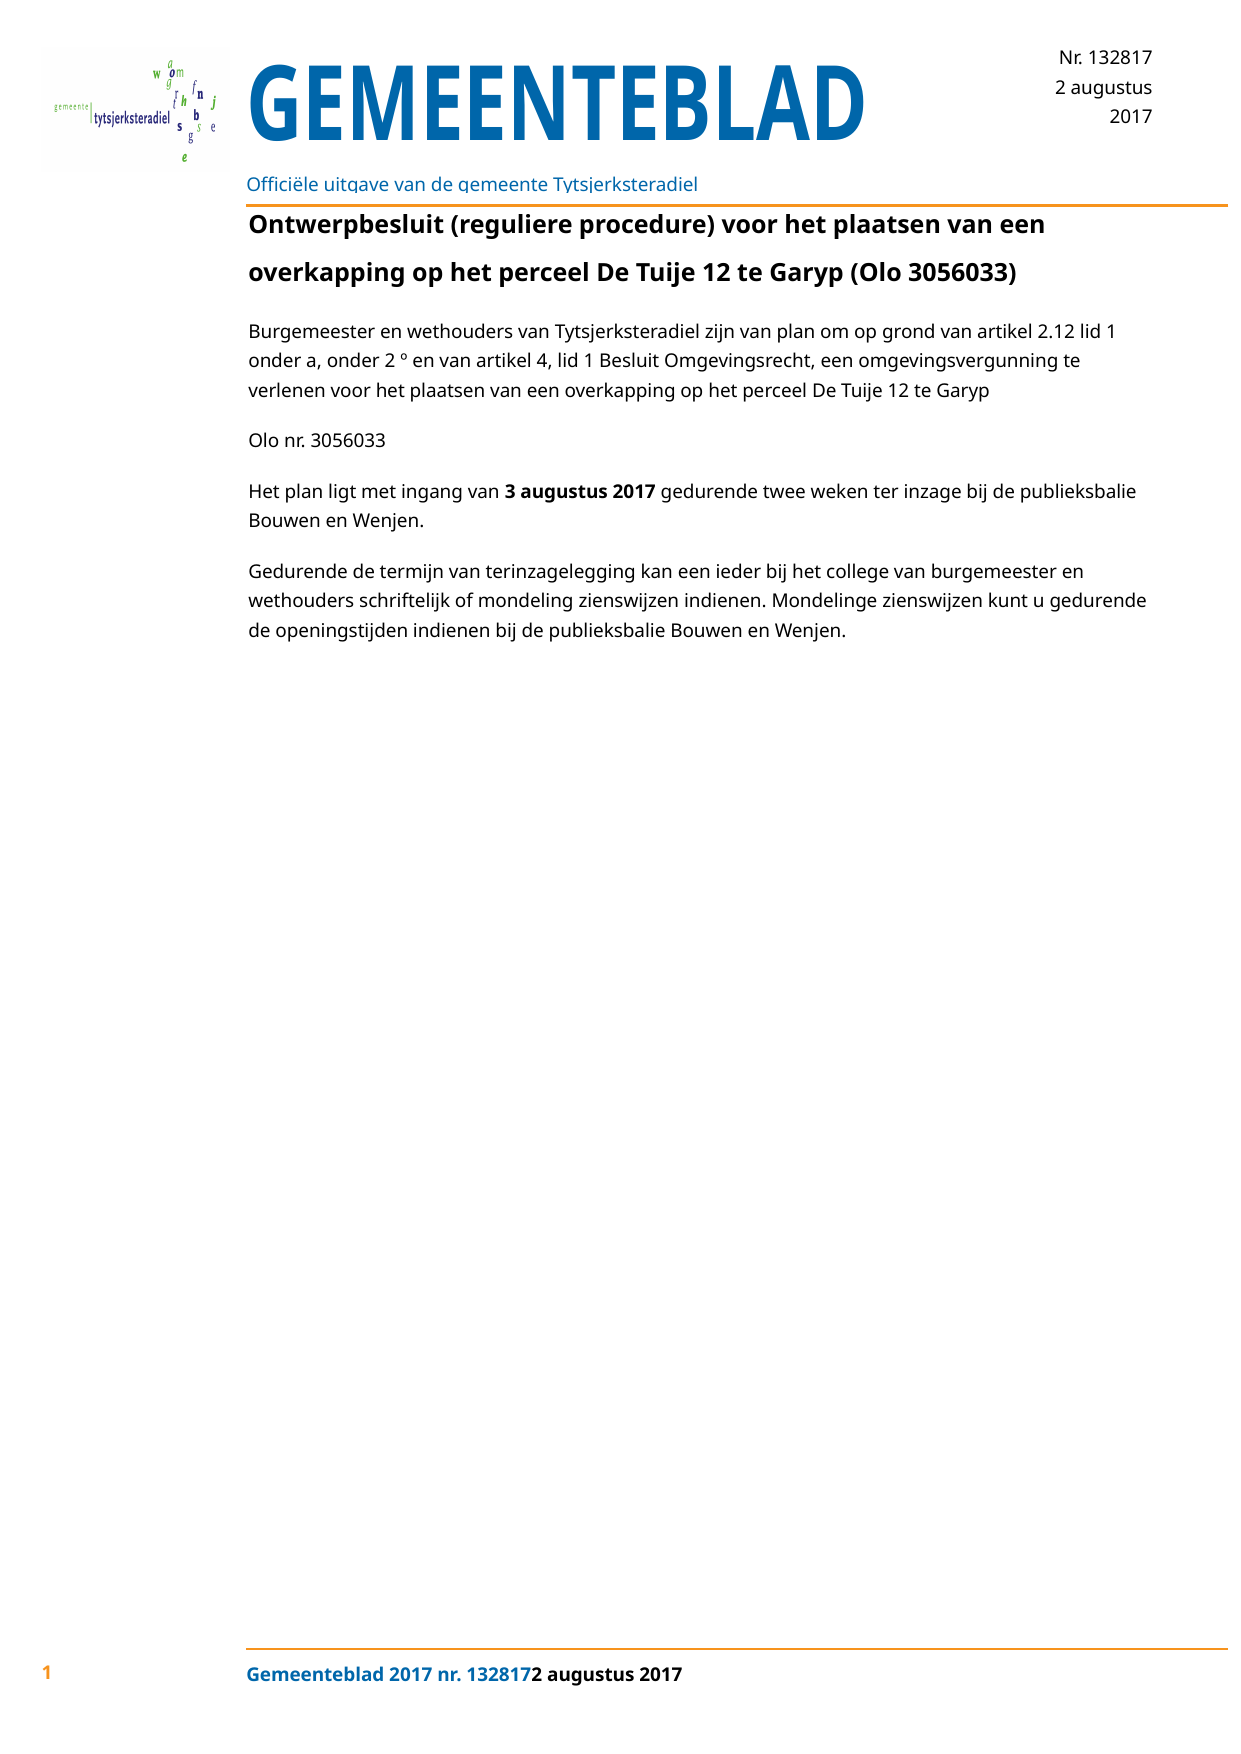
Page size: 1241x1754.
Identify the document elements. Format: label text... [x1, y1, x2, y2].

text Gedurende de termijn van terinzagelegging kan een ieder bij het college van burgemeester en wethouders schriftelijk of mondeling zienswijzen indienen. Mondelinge zienswijzen kunt u gedurende de openingstijden indienen bij de publieksbalie Bouwen en Wenjen. [248, 558, 1152, 643]
text Burgemeester en wethouders van Tytsjerksteradiel zijn van plan om op grond van artikel 2.12 lid 1 onder a, onder 2 º en van artikel 4, lid 1 Besluit Omgevingsrecht, een omgevingsvergunning te verlenen voor het plaatsen van een overkapping op het perceel De Tuije 12 te Garyp [248, 318, 1152, 403]
picture [41, 47, 231, 172]
text Het plan ligt met ingang van 3 augustus 2017 gedurende twee weken ter inzage bij de publieksbalie Bouwen en Wenjen. [248, 478, 1152, 533]
text Ontwerpbesluit (reguliere procedure) voor het plaatsen van een overkapping op het perceel De Tuije 12 te Garyp (Olo 3056033) [248, 207, 1152, 288]
text Olo nr. 3056033 [248, 427, 1152, 453]
